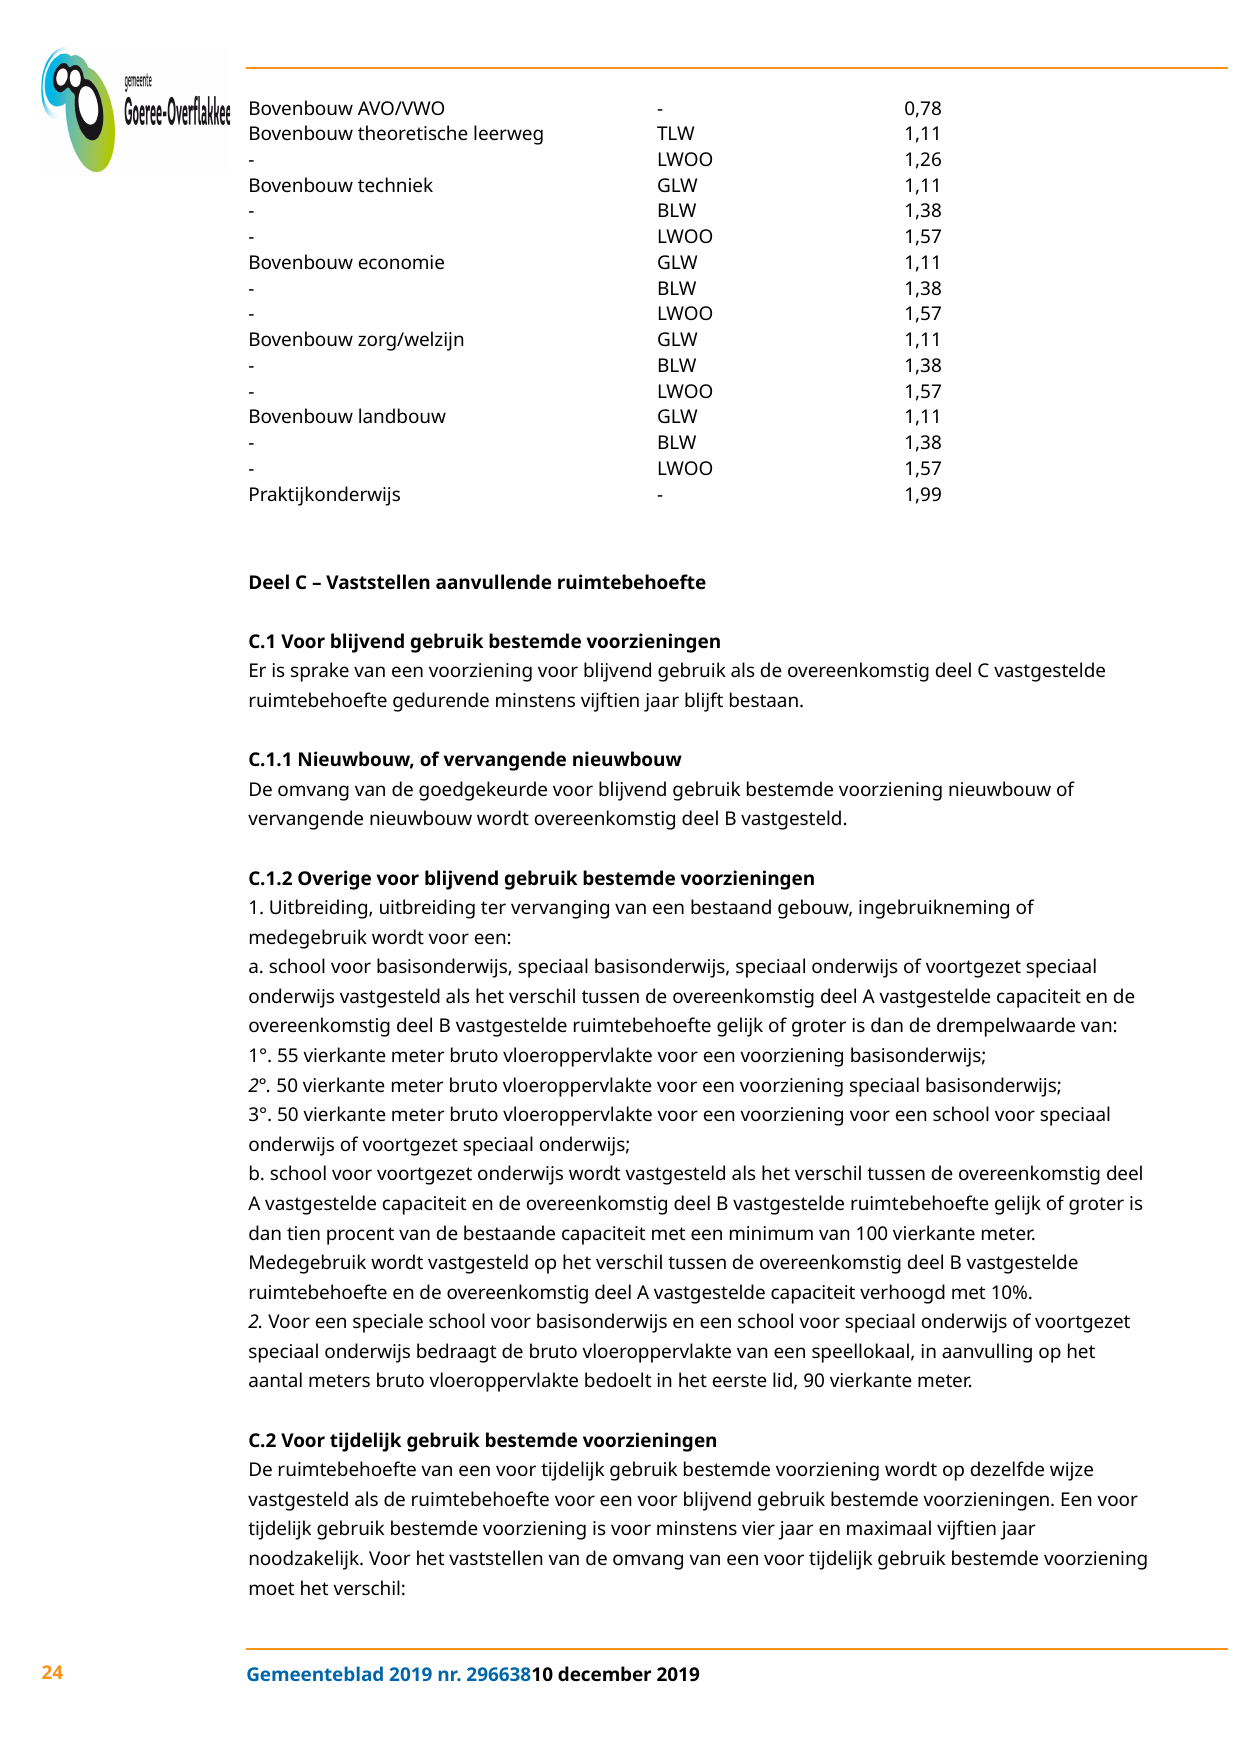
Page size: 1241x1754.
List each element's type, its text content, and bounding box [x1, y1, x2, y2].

text a. school voor basisonderwijs, speciaal basisonderwijs, speciaal onderwijs of voortgezet speciaal onderwijs vastgesteld als het verschil tussen de overeenkomstig deel A vastgestelde capaciteit en de overeenkomstig deel B vastgestelde ruimtebehoefte gelijk of groter is dan de drempelwaarde van: [248, 953, 1152, 1038]
text Deel C – Vaststellen aanvullende ruimtebehoefte [248, 569, 1152, 594]
table_cell Bovenbouw techniek [248, 172, 657, 198]
table_cell 1,26 [904, 146, 1152, 172]
text 1. Uitbreiding, uitbreiding ter vervanging van een bestaand gebouw, ingebruikneming of medegebruik wordt voor een: [248, 894, 1152, 949]
table_cell - [248, 146, 657, 172]
table_cell GLW [657, 249, 904, 275]
table_cell 1,11 [904, 326, 1152, 352]
table_cell LWOO [657, 146, 904, 172]
table_cell GLW [657, 326, 904, 352]
table_cell 1,57 [904, 301, 1152, 326]
table_cell - [248, 275, 657, 301]
table_cell BLW [657, 275, 904, 301]
table_cell - [248, 198, 657, 223]
table_cell BLW [657, 198, 904, 223]
text 3°. 50 vierkante meter bruto vloeroppervlakte voor een voorziening voor een school voor speciaal onderwijs of voortgezet speciaal onderwijs; [248, 1101, 1152, 1157]
table_cell - [248, 378, 657, 403]
table_cell BLW [657, 352, 904, 378]
table_cell 1,11 [904, 249, 1152, 275]
text Er is sprake van een voorziening voor blijvend gebruik als de overeenkomstig deel C vastgestelde ruimtebehoefte gedurende minstens vijftien jaar blijft bestaan. [248, 658, 1152, 713]
text 2°. 50 vierkante meter bruto vloeroppervlakte voor een voorziening speciaal basisonderwijs; [248, 1072, 1152, 1097]
table_cell 1,38 [904, 275, 1152, 301]
table_cell 1,11 [904, 404, 1152, 429]
table_cell Bovenbouw zorg/welzijn [248, 326, 657, 352]
table_cell 1,99 [904, 481, 1152, 506]
table_cell LWOO [657, 224, 904, 249]
table_cell TLW [657, 121, 904, 146]
table_cell 1,57 [904, 455, 1152, 481]
table_cell LWOO [657, 378, 904, 403]
text 2. Voor een speciale school voor basisonderwijs en een school voor speciaal onderwijs of voortgezet speciaal onderwijs bedraagt de bruto vloeroppervlakte van een speellokaal, in aanvulling op het aantal meters bruto vloeroppervlakte bedoelt in het eerste lid, 90 vierkante meter. [248, 1308, 1152, 1393]
table_cell GLW [657, 404, 904, 429]
table_cell 1,38 [904, 198, 1152, 223]
text C.1.1 Nieuwbouw, of vervangende nieuwbouw [248, 746, 1152, 772]
table_cell - [248, 301, 657, 326]
table_cell 1,57 [904, 224, 1152, 249]
table_cell 0,78 [904, 95, 1152, 121]
text b. school voor voortgezet onderwijs wordt vastgesteld als het verschil tussen de overeenkomstig deel A vastgestelde capaciteit en de overeenkomstig deel B vastgestelde ruimtebehoefte gelijk of groter is dan tien procent van de bestaande capaciteit met een minimum van 100 vierkante meter. Medegebruik wordt vastgesteld op het verschil tussen de overeenkomstig deel B vastgestelde ruimtebehoefte en de overeenkomstig deel A vastgestelde capaciteit verhoogd met 10%. [248, 1161, 1152, 1304]
table_cell Bovenbouw economie [248, 249, 657, 275]
table_cell BLW [657, 429, 904, 455]
table_cell Praktijkonderwijs [248, 481, 657, 506]
table_cell Bovenbouw theoretische leerweg [248, 121, 657, 146]
table_cell LWOO [657, 301, 904, 326]
table_cell - [248, 455, 657, 481]
table_cell - [657, 481, 904, 506]
table_cell Bovenbouw AVO/VWO [248, 95, 657, 121]
table_cell - [248, 224, 657, 249]
table_cell 1,11 [904, 121, 1152, 146]
table_cell Bovenbouw landbouw [248, 404, 657, 429]
text 1°. 55 vierkante meter bruto vloeroppervlakte voor een voorziening basisonderwijs; [248, 1042, 1152, 1068]
table_cell 1,57 [904, 378, 1152, 403]
text De omvang van de goedgekeurde voor blijvend gebruik bestemde voorziening nieuwbouw of vervangende nieuwbouw wordt overeenkomstig deel B vastgesteld. [248, 776, 1152, 831]
table_cell GLW [657, 172, 904, 198]
text C.2 Voor tijdelijk gebruik bestemde voorzieningen [248, 1427, 1152, 1452]
text De ruimtebehoefte van een voor tijdelijk gebruik bestemde voorziening wordt op dezelfde wijze vastgesteld als de ruimtebehoefte voor een voor blijvend gebruik bestemde voorzieningen. Een voor tijdelijk gebruik bestemde voorziening is voor minstens vier jaar en maximaal vijftien jaar noodzakelijk. Voor het vaststellen van de omvang van een voor tijdelijk gebruik bestemde voorziening moet het verschil: [248, 1456, 1152, 1600]
table_cell 1,38 [904, 429, 1152, 455]
table_cell 1,38 [904, 352, 1152, 378]
table_cell - [248, 352, 657, 378]
picture [41, 47, 231, 172]
text C.1 Voor blijvend gebruik bestemde voorzieningen [248, 628, 1152, 654]
table_cell LWOO [657, 455, 904, 481]
table_cell 1,11 [904, 172, 1152, 198]
table_cell - [657, 95, 904, 121]
table_cell - [248, 429, 657, 455]
text C.1.2 Overige voor blijvend gebruik bestemde voorzieningen [248, 865, 1152, 890]
